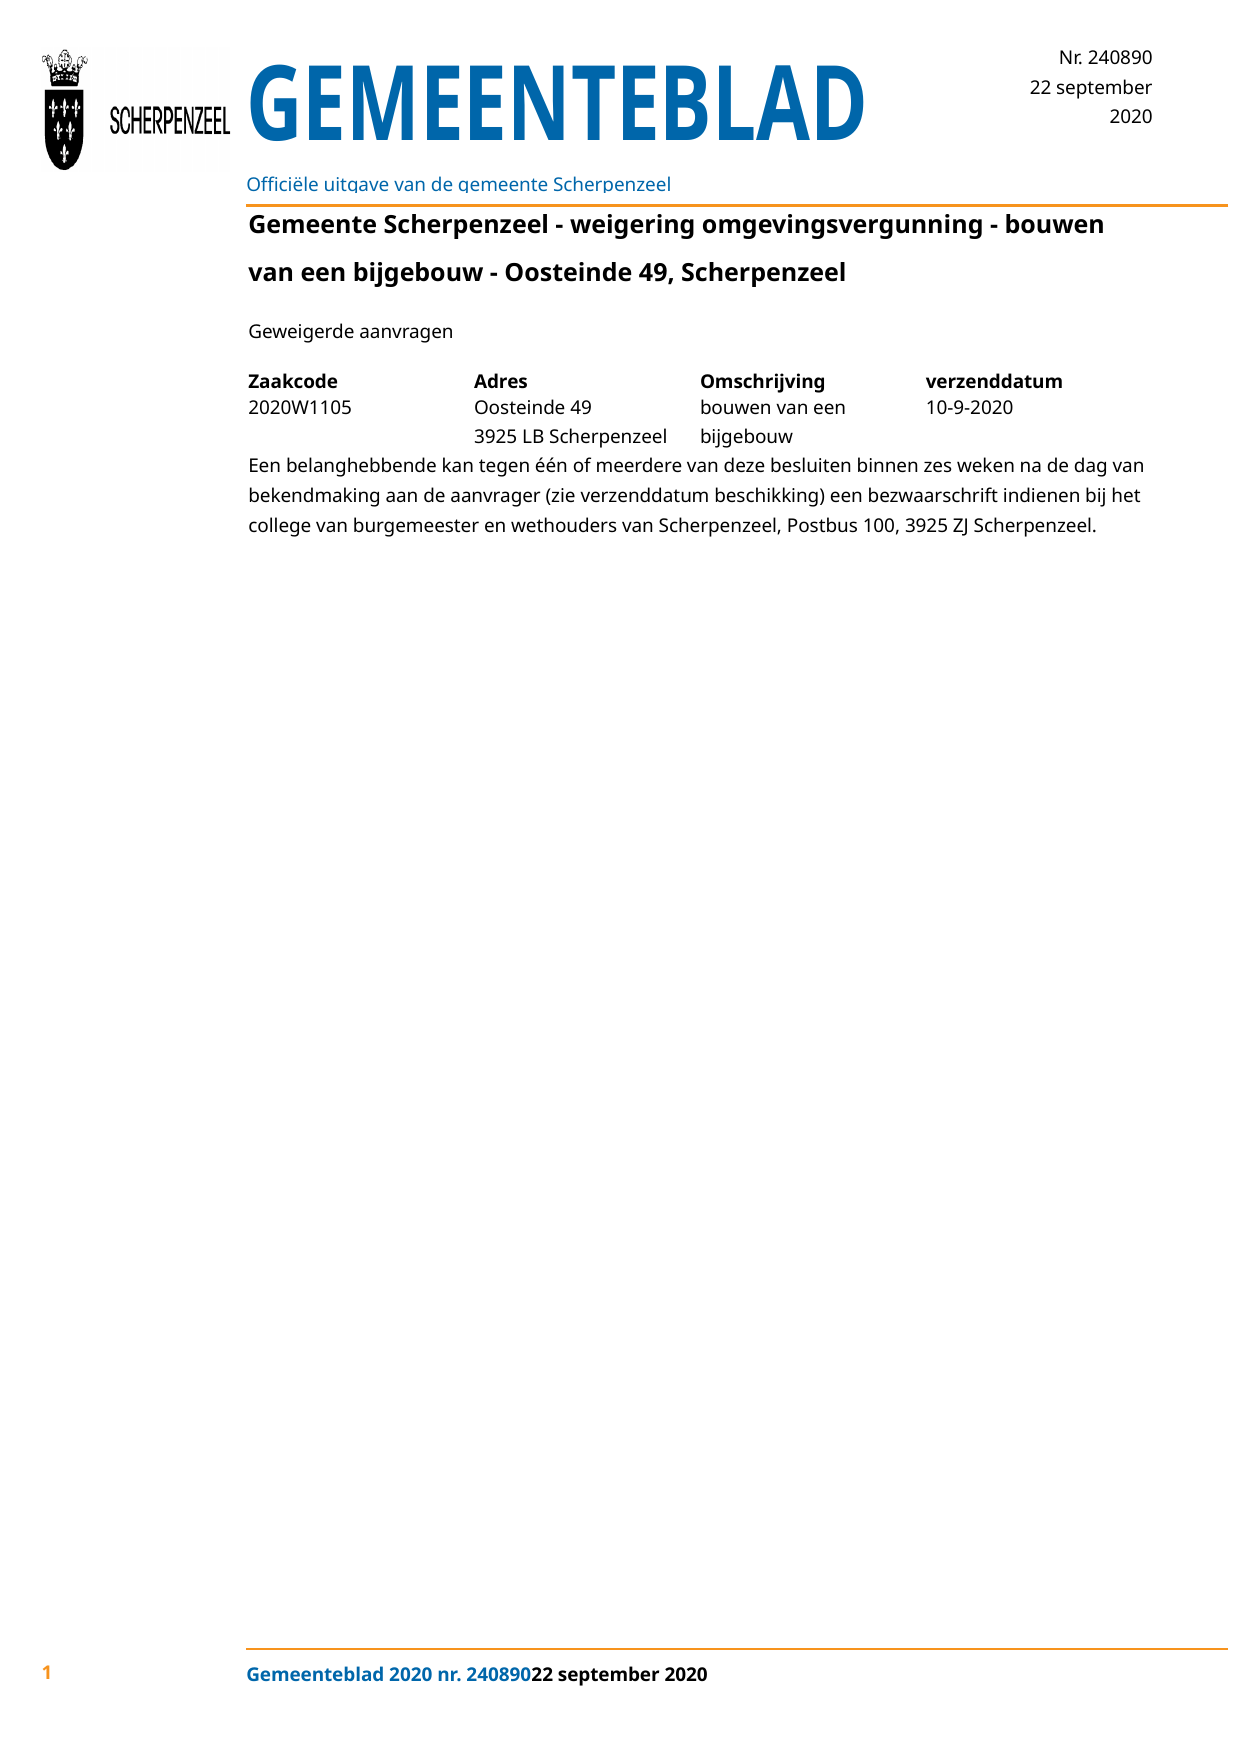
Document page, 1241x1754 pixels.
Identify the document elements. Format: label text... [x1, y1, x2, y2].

table_header Adres [474, 369, 700, 394]
text Gemeente Scherpenzeel - weigering omgevingsvergunning - bouwen van een bijgebouw - Oosteinde 49, Scherpenzeel [248, 207, 1152, 288]
table_cell bouwen van een bijgebouw [700, 394, 926, 449]
table_header Zaakcode [248, 369, 474, 394]
table_cell 2020W1105 [248, 394, 474, 449]
table_cell 10-9-2020 [926, 394, 1152, 449]
picture [41, 47, 231, 172]
table_cell Oosteinde 49 3925 LB Scherpenzeel [474, 394, 700, 449]
text Geweigerde aanvragen [248, 318, 1152, 344]
table_header verzenddatum [926, 369, 1152, 394]
text Een belanghebbende kan tegen één of meerdere van deze besluiten binnen zes weken na de dag van bekendmaking aan de aanvrager (zie verzenddatum beschikking) een bezwaarschrift indienen bij het college van burgemeester en wethouders van Scherpenzeel, Postbus 100, 3925 ZJ Scherpenzeel. [248, 453, 1152, 538]
table_header Omschrijving [700, 369, 926, 394]
